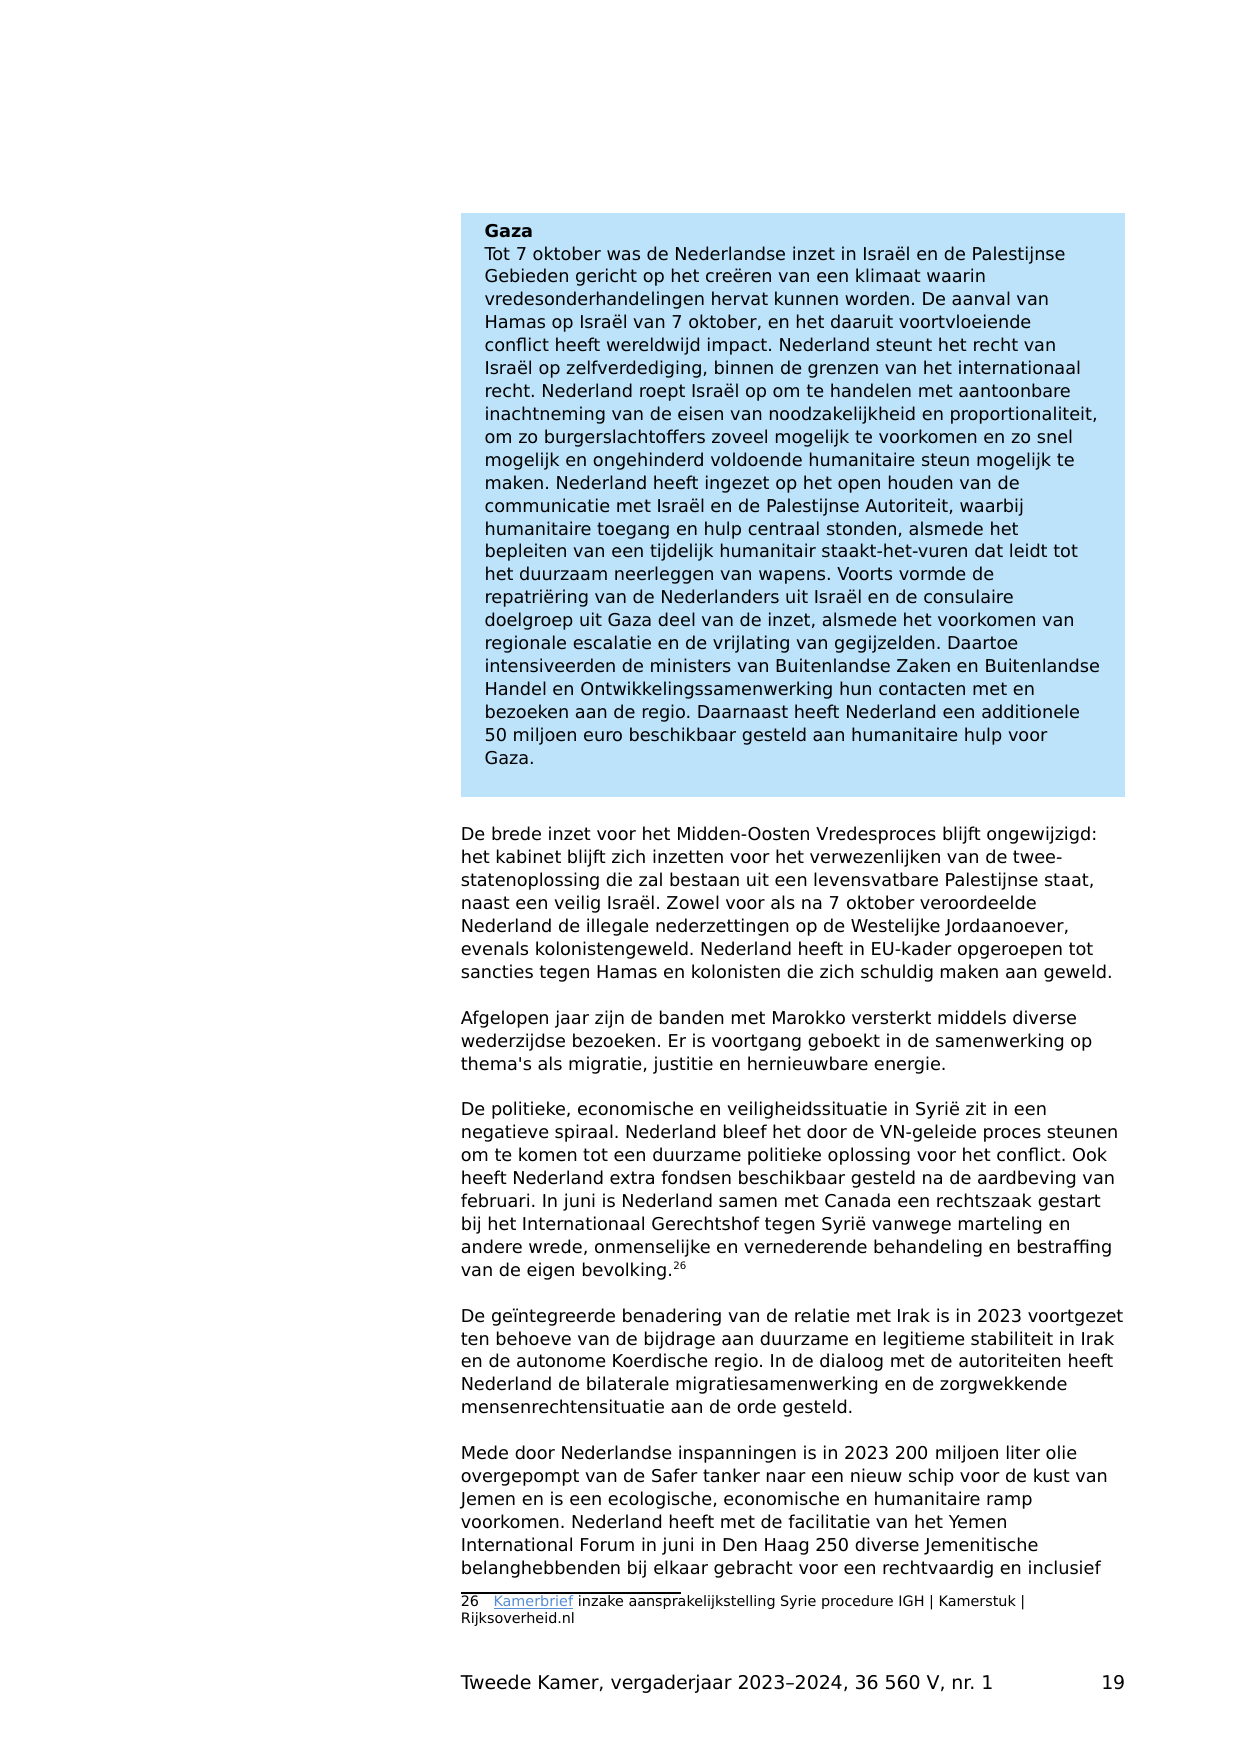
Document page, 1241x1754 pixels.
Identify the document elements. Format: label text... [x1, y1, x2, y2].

text __Kamerbrief inzake aansprakelijkstelling Syrie procedure IGH | Kamerstuk | Rijksoverheid.nl [461, 1593, 1125, 1627]
text De brede inzet voor het Midden-Oosten Vredesproces blijft ongewijzigd: het kabinet blijft zich inzetten voor het verwezenlijken van de twee-statenoplossing die zal bestaan uit een levensvatbare Palestijnse staat, naast een veilig Israël. Zowel voor als na 7 oktober veroordeelde Nederland de illegale nederzettingen op de Westelijke Jordaanoever, evenals kolonistengeweld. Nederland heeft in EU-kader opgeroepen tot sancties tegen Hamas en kolonisten die zich schuldig maken aan geweld. [461, 822, 1125, 983]
text De geïntegreerde benadering van de relatie met Irak is in 2023 voortgezet ten behoeve van de bijdrage aan duurzame en legitieme stabiliteit in Irak en de autonome Koerdische regio. In de dialoog met de autoriteiten heeft Nederland de bilaterale migratiesamenwerking en de zorgwekkende mensenrechtensituatie aan de orde gesteld. [461, 1304, 1125, 1418]
text Afgelopen jaar zijn de banden met Marokko versterkt middels diverse wederzijdse bezoeken. Er is voortgang geboekt in de samenwerking op thema's als migratie, justitie en hernieuwbare energie. [461, 1006, 1125, 1074]
text Mede door Nederlandse inspanningen is in 2023 200 miljoen liter olie overgepompt van de Safer tanker naar een nieuw schip voor de kust van Jemen en is een ecologische, economische en humanitaire ramp voorkomen. Nederland heeft met de facilitatie van het Yemen International Forum in juni in Den Haag 250 diverse Jemenitische belanghebbenden bij elkaar gebracht voor een rechtvaardig en inclusief [461, 1441, 1125, 1579]
text De politieke, economische en veiligheidssituatie in Syrië zit in een negatieve spiraal. Nederland bleef het door de VN-geleide proces steunen om te komen tot een duurzame politieke oplossing voor het conflict. Ook heeft Nederland extra fondsen beschikbaar gesteld na de aardbeving van februari. In juni is Nederland samen met Canada een rechtszaak gestart bij het Internationaal Gerechtshof tegen Syrië vanwege marteling en andere wrede, onmenselijke en vernederende behandeling en bestraffing van de eigen bevolking. [461, 1097, 1125, 1281]
table_header Gaza Tot 7 oktober was de Nederlandse inzet in Israël en de Palestijnse Gebieden gericht op het creëren van een klimaat waarin vredesonderhandelingen hervat kunnen worden. De aanval van Hamas op Israël van 7 oktober, en het daaruit voortvloeiende conflict heeft wereldwijd impact. Nederland steunt het recht van Israël op zelfverdediging, binnen de grenzen van het internationaal recht. Nederland roept Israël op om te handelen met aantoonbare inachtneming van de eisen van noodzakelijkheid en proportionaliteit, om zo burgerslachtoffers zoveel mogelijk te voorkomen en zo snel mogelijk en ongehinderd voldoende humanitaire steun mogelijk te maken. Nederland heeft ingezet op het open houden van de communicatie met Israël en de Palestijnse Autoriteit, waarbij humanitaire toegang en hulp centraal stonden, alsmede het bepleiten van een tijdelijk humanitair staakt-het-vuren dat leidt tot het duurzaam neerleggen van wapens. Voorts vormde de repatriëring van de Nederlanders uit Israël en de consulaire doelgroep uit Gaza deel van de inzet, alsmede het voorkomen van regionale escalatie en de vrijlating van gegijzelden. Daartoe intensiveerden de ministers van Buitenlandse Zaken en Buitenlandse Handel en Ontwikkelingssamenwerking hun contacten met en bezoeken aan de regio. Daarnaast heeft Nederland een additionele 50 miljoen euro beschikbaar gesteld aan humanitaire hulp voor Gaza. [461, 213, 1125, 797]
